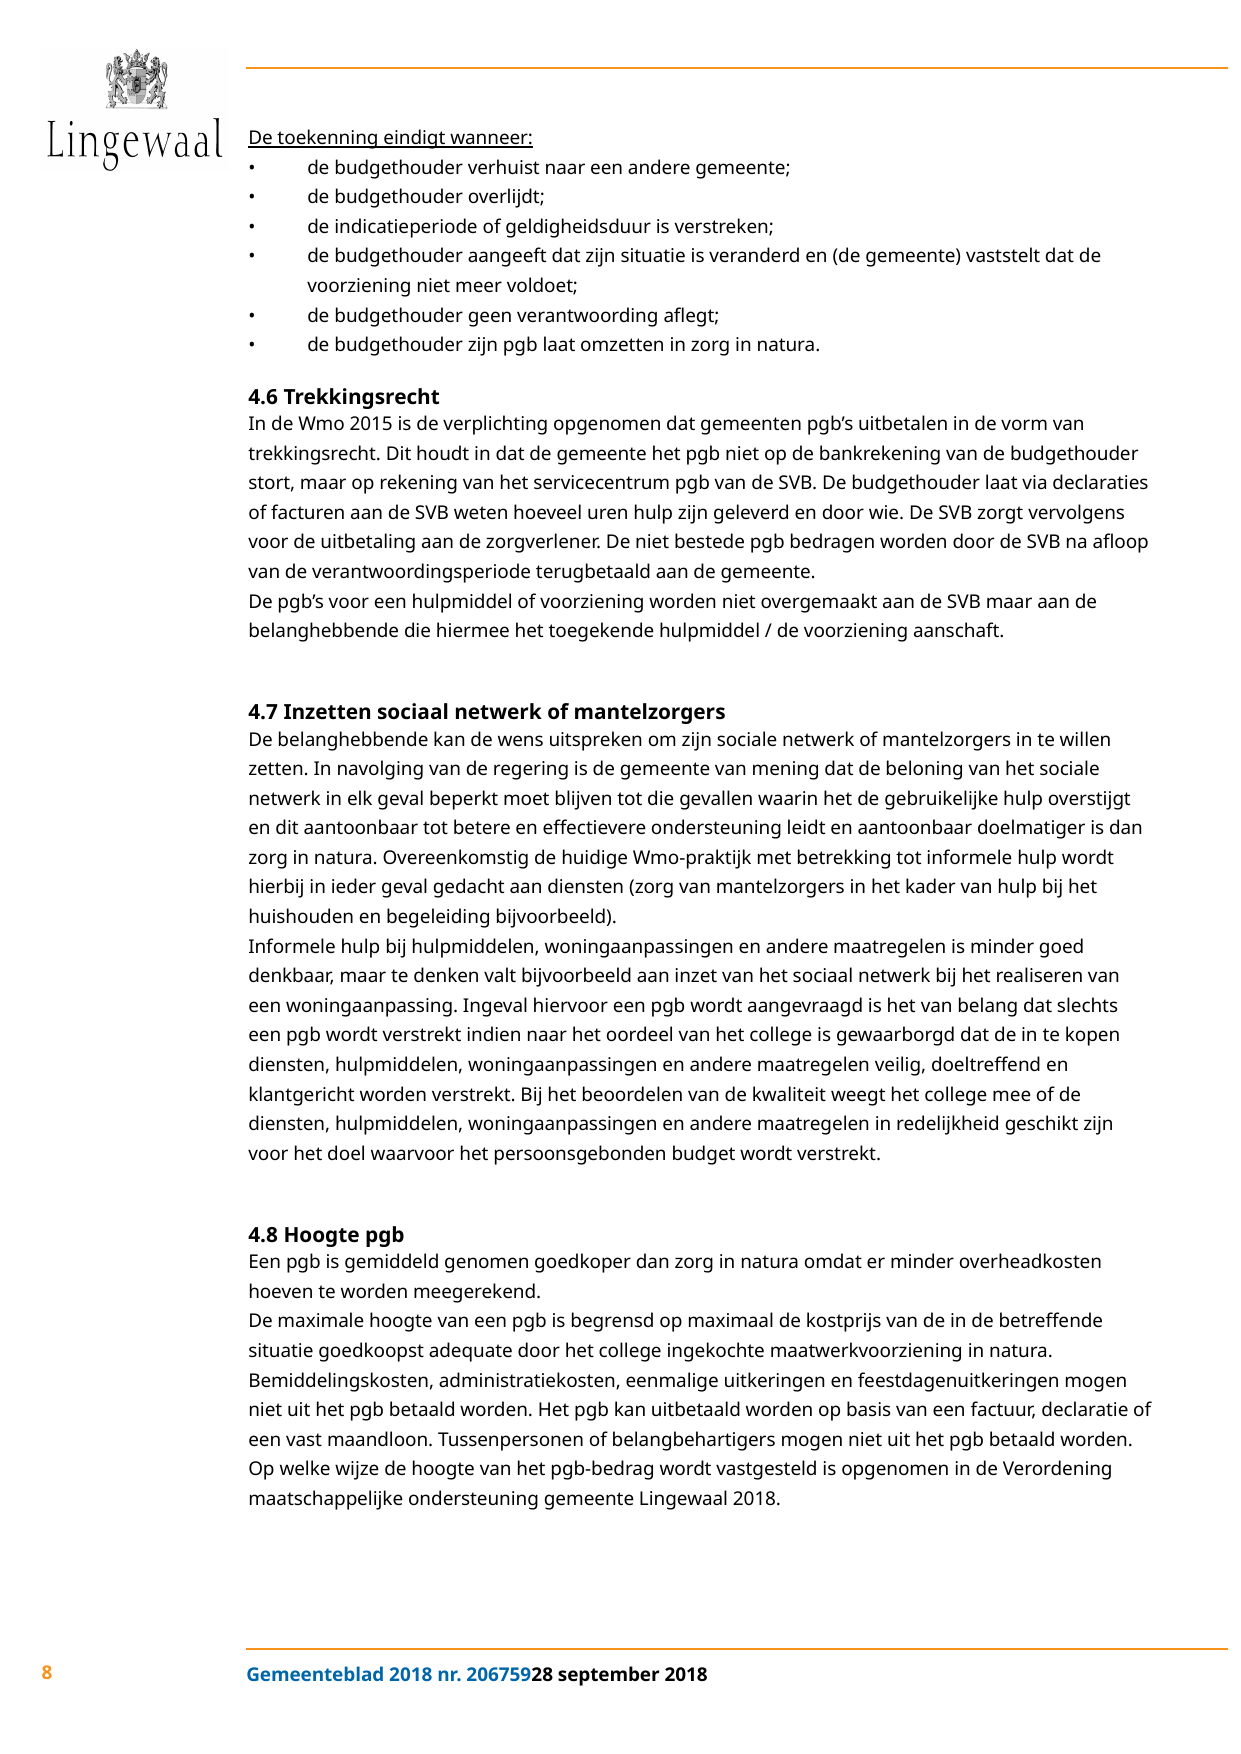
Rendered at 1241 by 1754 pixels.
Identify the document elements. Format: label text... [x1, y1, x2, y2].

list de budgethouder overlijdt; [248, 183, 1152, 209]
text De toekenning eindigt wanneer: [248, 124, 1152, 150]
list de budgethouder verhuist naar een andere gemeente; [248, 154, 1152, 180]
list de budgethouder geen verantwoording aflegt; [248, 302, 1152, 328]
text De maximale hoogte van een pgb is begrensd op maximaal de kostprijs van de in de betreffende situatie goedkoopst adequate door het college ingekochte maatwerkvoorziening in natura. Bemiddelingskosten, administratiekosten, eenmalige uitkeringen en feestdagenuitkeringen mogen niet uit het pgb betaald worden. Het pgb kan uitbetaald worden op basis van een factuur, declaratie of een vast maandloon. Tussenpersonen of belangbehartigers mogen niet uit het pgb betaald worden. [248, 1308, 1152, 1452]
list de budgethouder aangeeft dat zijn situatie is veranderd en (de gemeente) vaststelt dat de voorziening niet meer voldoet; [248, 243, 1152, 298]
text De belanghebbende kan de wens uitspreken om zijn sociale netwerk of mantelzorgers in te willen zetten. In navolging van de regering is de gemeente van mening dat de beloning van het sociale netwerk in elk geval beperkt moet blijven tot die gevallen waarin het de gebruikelijke hulp overstijgt en dit aantoonbaar tot betere en effectievere ondersteuning leidt en aantoonbaar doelmatiger is dan zorg in natura. Overeenkomstig de huidige Wmo-praktijk met betrekking tot informele hulp wordt hierbij in ieder geval gedacht aan diensten (zorg van mantelzorgers in het kader van hulp bij het huishouden en begeleiding bijvoorbeeld). [248, 726, 1152, 929]
text 4.8 Hoogte pgb [248, 1220, 1152, 1248]
list de indicatieperiode of geldigheidsduur is verstreken; [248, 213, 1152, 239]
text 4.7 Inzetten sociaal netwerk of mantelzorgers [248, 697, 1152, 726]
list de budgethouder zijn pgb laat omzetten in zorg in natura. [248, 331, 1152, 357]
text 4.6 Trekkingsrecht [248, 382, 1152, 410]
text Informele hulp bij hulpmiddelen, woningaanpassingen en andere maatregelen is minder goed denkbaar, maar te denken valt bijvoorbeeld aan inzet van het sociaal netwerk bij het realiseren van een woningaanpassing. Ingeval hiervoor een pgb wordt aangevraagd is het van belang dat slechts een pgb wordt verstrekt indien naar het oordeel van het college is gewaarborgd dat de in te kopen diensten, hulpmiddelen, woningaanpassingen en andere maatregelen veilig, doeltreffend en klantgericht worden verstrekt. Bij het beoordelen van de kwaliteit weegt het college mee of de diensten, hulpmiddelen, woningaanpassingen en andere maatregelen in redelijkheid geschikt zijn voor het doel waarvoor het persoonsgebonden budget wordt verstrekt. [248, 933, 1152, 1166]
text De pgb’s voor een hulpmiddel of voorziening worden niet overgemaakt aan de SVB maar aan de belanghebbende die hiermee het toegekende hulpmiddel / de voorziening aanschaft. [248, 588, 1152, 643]
text Op welke wijze de hoogte van het pgb-bedrag wordt vastgesteld is opgenomen in de Verordening maatschappelijke ondersteuning gemeente Lingewaal 2018. [248, 1456, 1152, 1511]
text Een pgb is gemiddeld genomen goedkoper dan zorg in natura omdat er minder overheadkosten hoeven te worden meegerekend. [248, 1248, 1152, 1304]
text In de Wmo 2015 is de verplichting opgenomen dat gemeenten pgb’s uitbetalen in de vorm van trekkingsrecht. Dit houdt in dat de gemeente het pgb niet op de bankrekening van de budgethouder stort, maar op rekening van het servicecentrum pgb van de SVB. De budgethouder laat via declaraties of facturen aan de SVB weten hoeveel uren hulp zijn geleverd en door wie. De SVB zorgt vervolgens voor de uitbetaling aan de zorgverlener. De niet bestede pgb bedragen worden door de SVB na afloop van de verantwoordingsperiode terugbetaald aan de gemeente. [248, 410, 1152, 584]
picture [41, 47, 231, 172]
